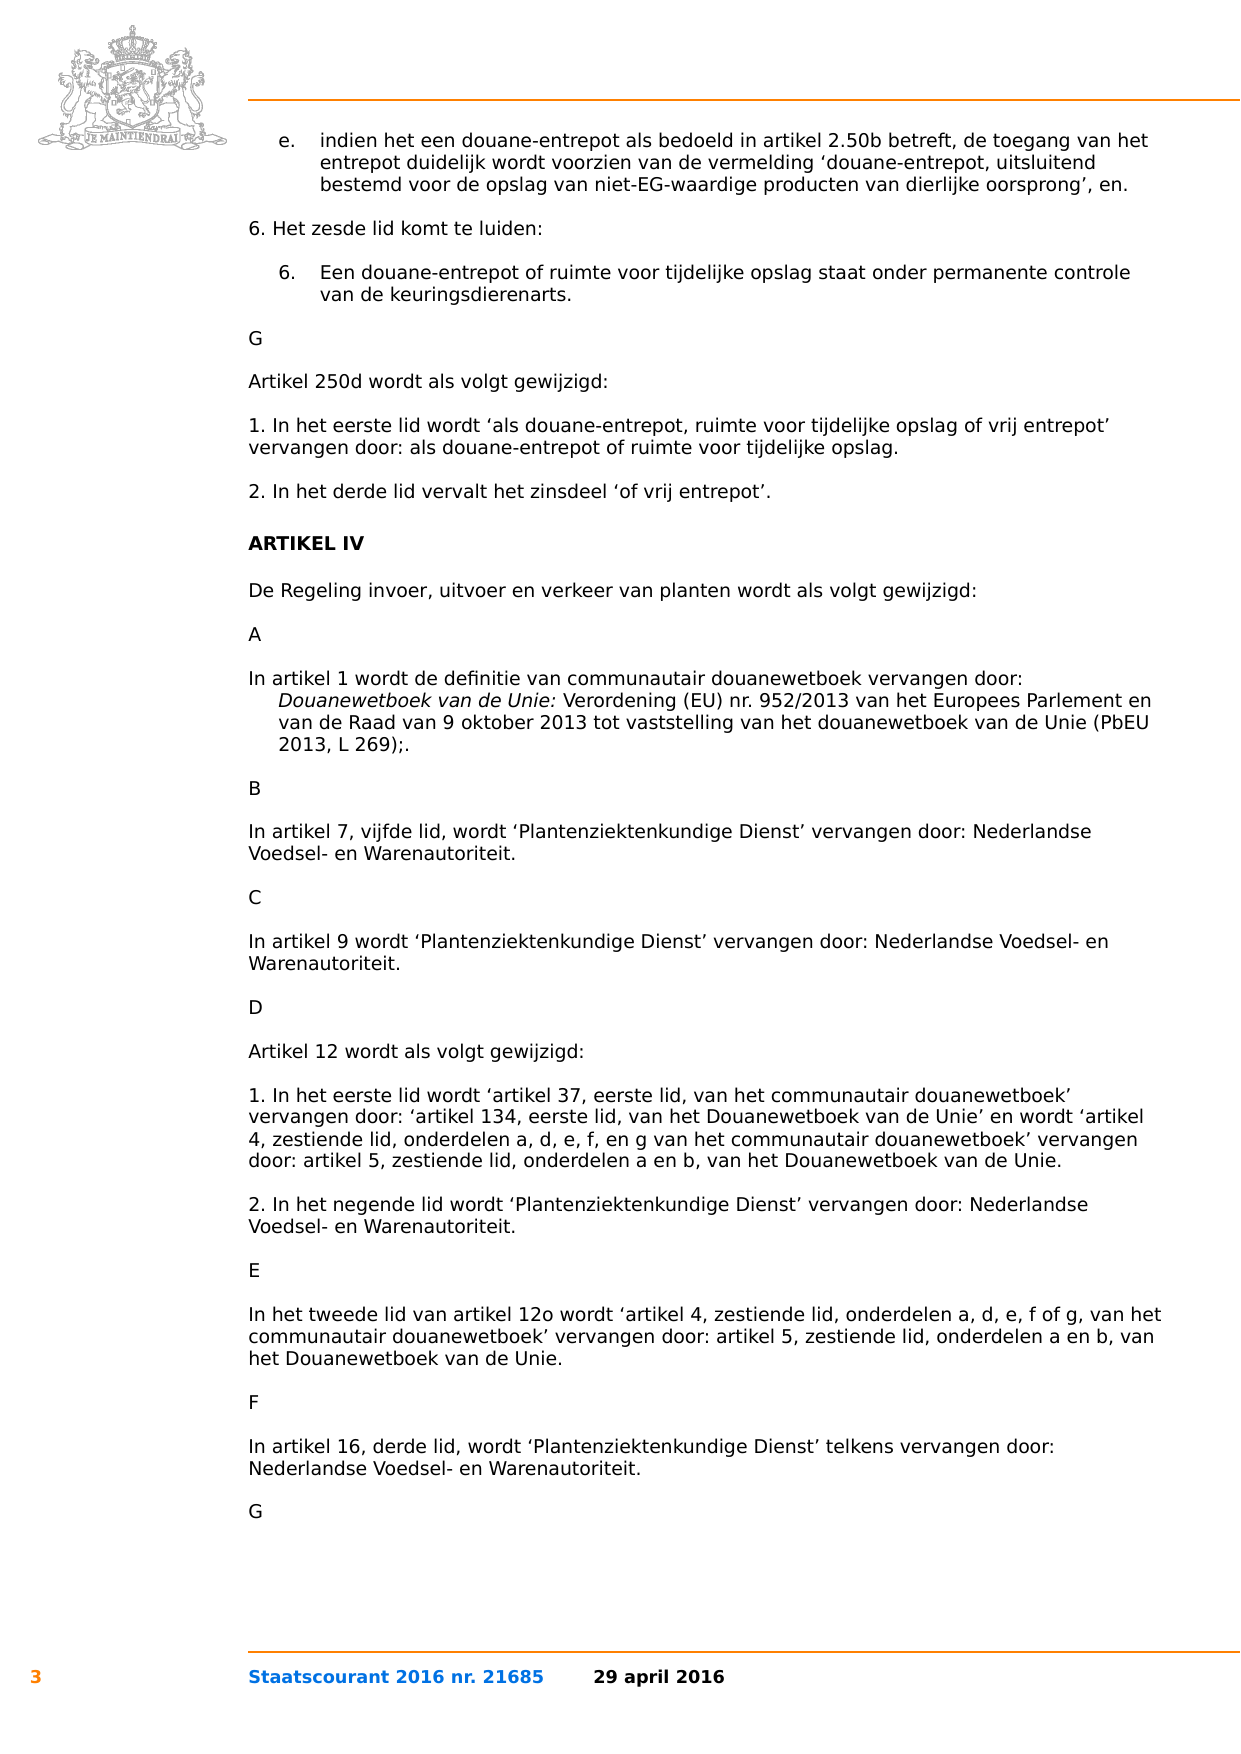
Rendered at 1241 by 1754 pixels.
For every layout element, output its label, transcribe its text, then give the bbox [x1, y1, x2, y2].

text E [248, 1260, 1163, 1282]
text Douanewetboek van de Unie: Verordening (EU) nr. 952/2013 van het Europees Parlement en van de Raad van 9 oktober 2013 tot vaststelling van het douanewetboek van de Unie (PbEU 2013, L 269);. [278, 689, 1163, 756]
text Artikel 250d wordt als volgt gewijzigd: [248, 371, 1163, 393]
text G [248, 327, 1163, 349]
text C [248, 887, 1163, 909]
text 2. In het derde lid vervalt het zinsdeel ‘of vrij entrepot’. [248, 481, 1163, 503]
text Artikel 12 wordt als volgt gewijzigd: [248, 1041, 1163, 1063]
text e. indien het een douane-entrepot als bedoeld in artikel 2.50b betreft, de toegang van het entrepot duidelijk wordt voorzien van de vermelding ‘douane-entrepot, uitsluitend bestemd voor de opslag van niet-EG-waardige producten van dierlijke oorsprong’, en. [278, 130, 1163, 196]
text In artikel 9 wordt ‘Plantenziektenkundige Dienst’ vervangen door: Nederlandse Voedsel- en Warenautoriteit. [248, 931, 1163, 975]
text In artikel 1 wordt de definitie van communautair douanewetboek vervangen door: [248, 668, 1163, 689]
text In artikel 16, derde lid, wordt ‘Plantenziektenkundige Dienst’ telkens vervangen door: Nederlandse Voedsel- en Warenautoriteit. [248, 1436, 1163, 1479]
text A [248, 624, 1163, 646]
text 2. In het negende lid wordt ‘Plantenziektenkundige Dienst’ vervangen door: Nederlandse Voedsel- en Warenautoriteit. [248, 1194, 1163, 1238]
text 1. In het eerste lid wordt ‘artikel 37, eerste lid, van het communautair douanewetboek’ vervangen door: ‘artikel 134, eerste lid, van het Douanewetboek van de Unie’ en wordt ‘artikel 4, zestiende lid, onderdelen a, d, e, f, en g van het communautair douanewetboek’ vervangen door: artikel 5, zestiende lid, onderdelen a en b, van het Douanewetboek van de Unie. [248, 1084, 1163, 1172]
text D [248, 997, 1163, 1019]
text De Regeling invoer, uitvoer en verkeer van planten wordt als volgt gewijzigd: [248, 580, 1163, 602]
text G [248, 1501, 1163, 1523]
text 6. Het zesde lid komt te luiden: [248, 218, 1163, 240]
text In het tweede lid van artikel 12o wordt ‘artikel 4, zestiende lid, onderdelen a, d, e, f of g, van het communautair douanewetboek’ vervangen door: artikel 5, zestiende lid, onderdelen a en b, van het Douanewetboek van de Unie. [248, 1304, 1163, 1370]
text In artikel 7, vijfde lid, wordt ‘Plantenziektenkundige Dienst’ vervangen door: Nederlandse Voedsel- en Warenautoriteit. [248, 821, 1163, 865]
text B [248, 777, 1163, 799]
text 1. In het eerste lid wordt ‘als douane-entrepot, ruimte voor tijdelijke opslag of vrij entrepot’ vervangen door: als douane-entrepot of ruimte voor tijdelijke opslag. [248, 415, 1163, 459]
text F [248, 1392, 1163, 1414]
text 6. Een douane-entrepot of ruimte voor tijdelijke opslag staat onder permanente controle van de keuringsdierenarts. [278, 262, 1163, 306]
subtitle ARTIKEL IV [248, 533, 1163, 555]
picture [38, 25, 227, 150]
